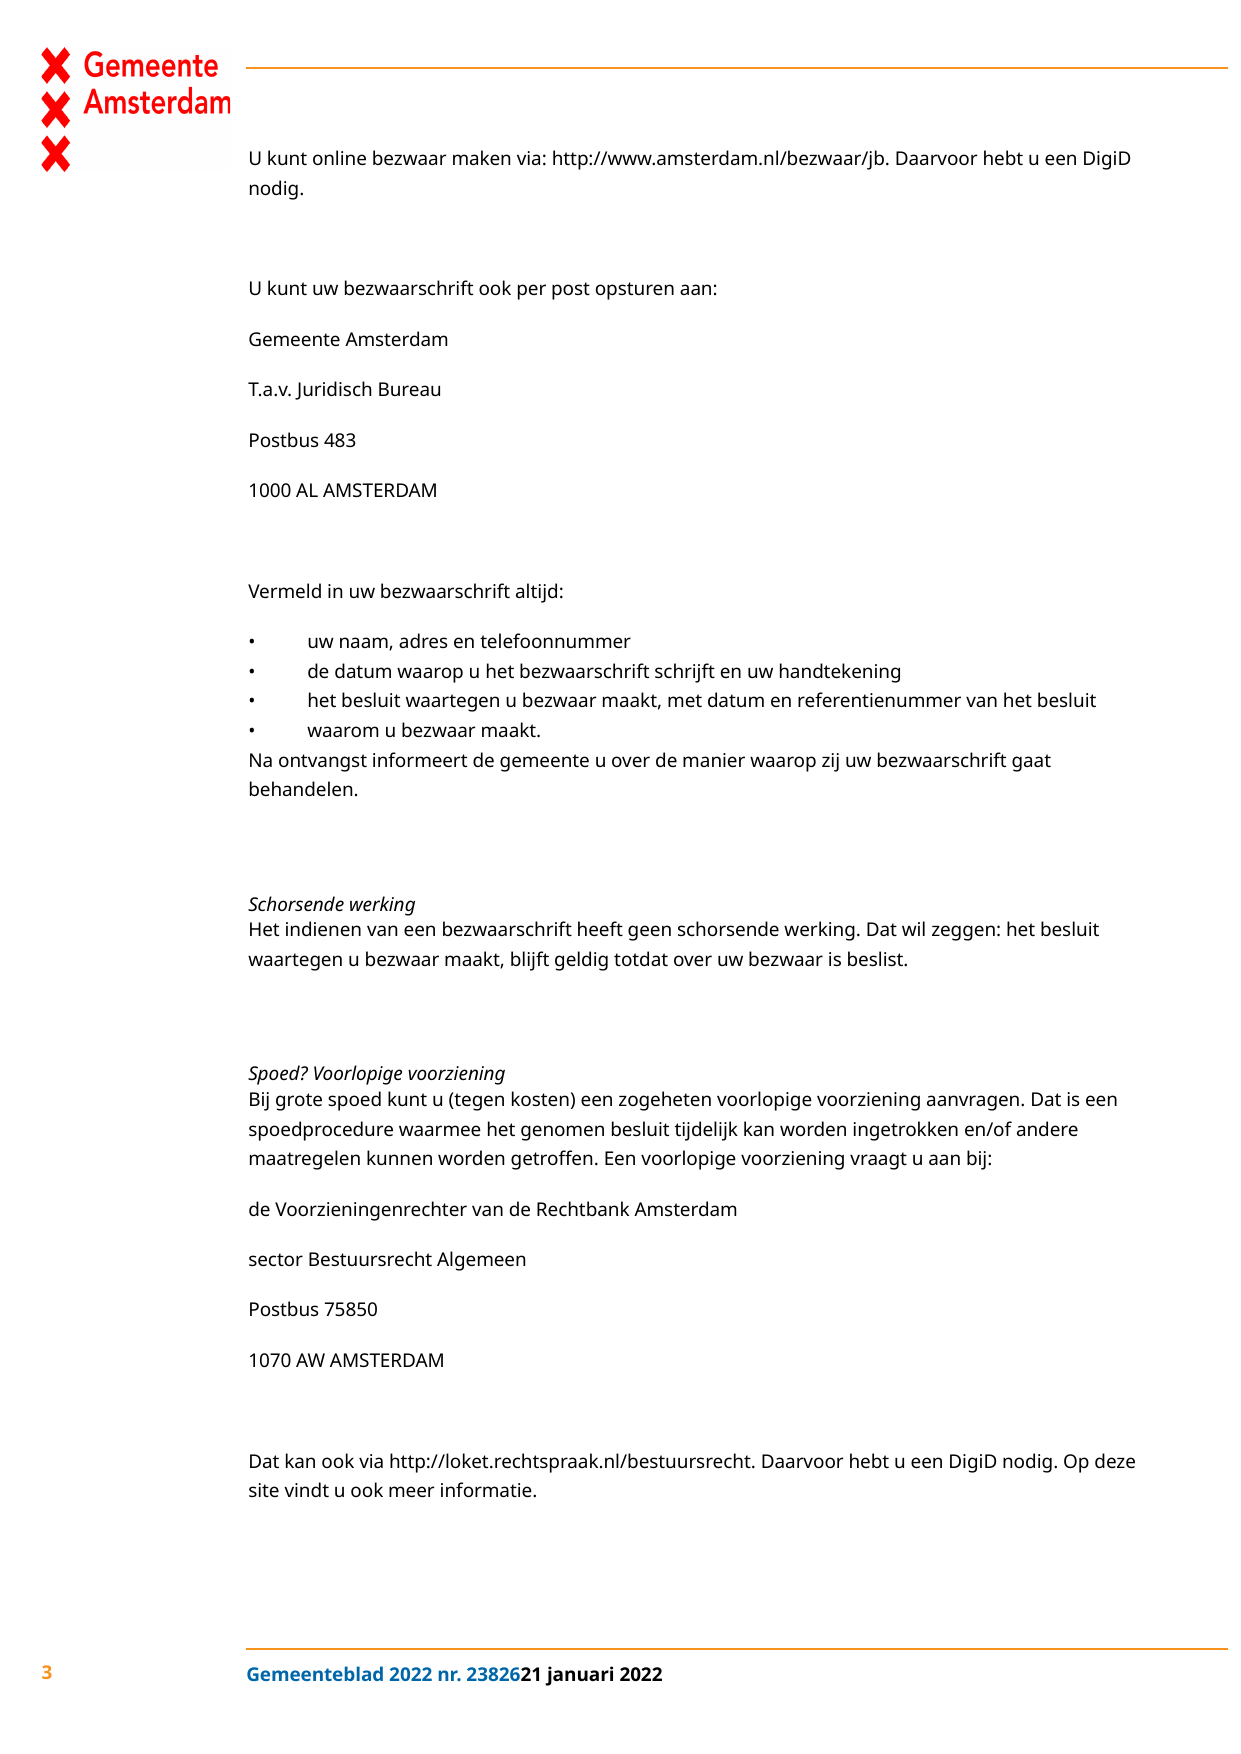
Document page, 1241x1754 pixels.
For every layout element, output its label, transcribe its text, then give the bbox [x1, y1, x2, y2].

list uw naam, adres en telefoonnummer [248, 628, 1152, 654]
list waarom u bezwaar maakt. [248, 717, 1152, 743]
picture [41, 47, 231, 172]
text T.a.v. Juridisch Bureau [248, 376, 1152, 402]
text Bij grote spoed kunt u (tegen kosten) een zogeheten voorlopige voorziening aanvragen. Dat is een spoedprocedure waarmee het genomen besluit tijdelijk kan worden ingetrokken en/of andere maatregelen kunnen worden getroffen. Een voorlopige voorziening vraagt u aan bij: [248, 1086, 1152, 1171]
text 1070 AW AMSTERDAM [248, 1347, 1152, 1373]
list de datum waarop u het bezwaarschrift schrijft en uw handtekening [248, 658, 1152, 684]
text Gemeente Amsterdam [248, 326, 1152, 352]
text Postbus 75850 [248, 1297, 1152, 1322]
text Vermeld in uw bezwaarschrift altijd: [248, 578, 1152, 604]
text sector Bestuursrecht Algemeen [248, 1246, 1152, 1272]
text Het indienen van een bezwaarschrift heeft geen schorsende werking. Dat wil zeggen: het besluit waartegen u bezwaar maakt, blijft geldig totdat over uw bezwaar is beslist. [248, 917, 1152, 972]
text Spoed? Voorlopige voorziening [248, 1061, 1152, 1086]
text Postbus 483 [248, 427, 1152, 453]
text de Voorzieningenrechter van de Rechtbank Amsterdam [248, 1196, 1152, 1222]
list het besluit waartegen u bezwaar maakt, met datum en referentienummer van het besluit [248, 688, 1152, 713]
text U kunt online bezwaar maken via: http://www.amsterdam.nl/bezwaar/jb. Daarvoor hebt u een DigiD nodig. [248, 145, 1152, 201]
text 1000 AL AMSTERDAM [248, 477, 1152, 503]
text Dat kan ook via http://loket.rechtspraak.nl/bestuursrecht. Daarvoor hebt u een DigiD nodig. Op deze site vindt u ook meer informatie. [248, 1448, 1152, 1503]
text U kunt uw bezwaarschrift ook per post opsturen aan: [248, 276, 1152, 301]
text Na ontvangst informeert de gemeente u over de manier waarop zij uw bezwaarschrift gaat behandelen. [248, 747, 1152, 802]
text Schorsende werking [248, 891, 1152, 917]
